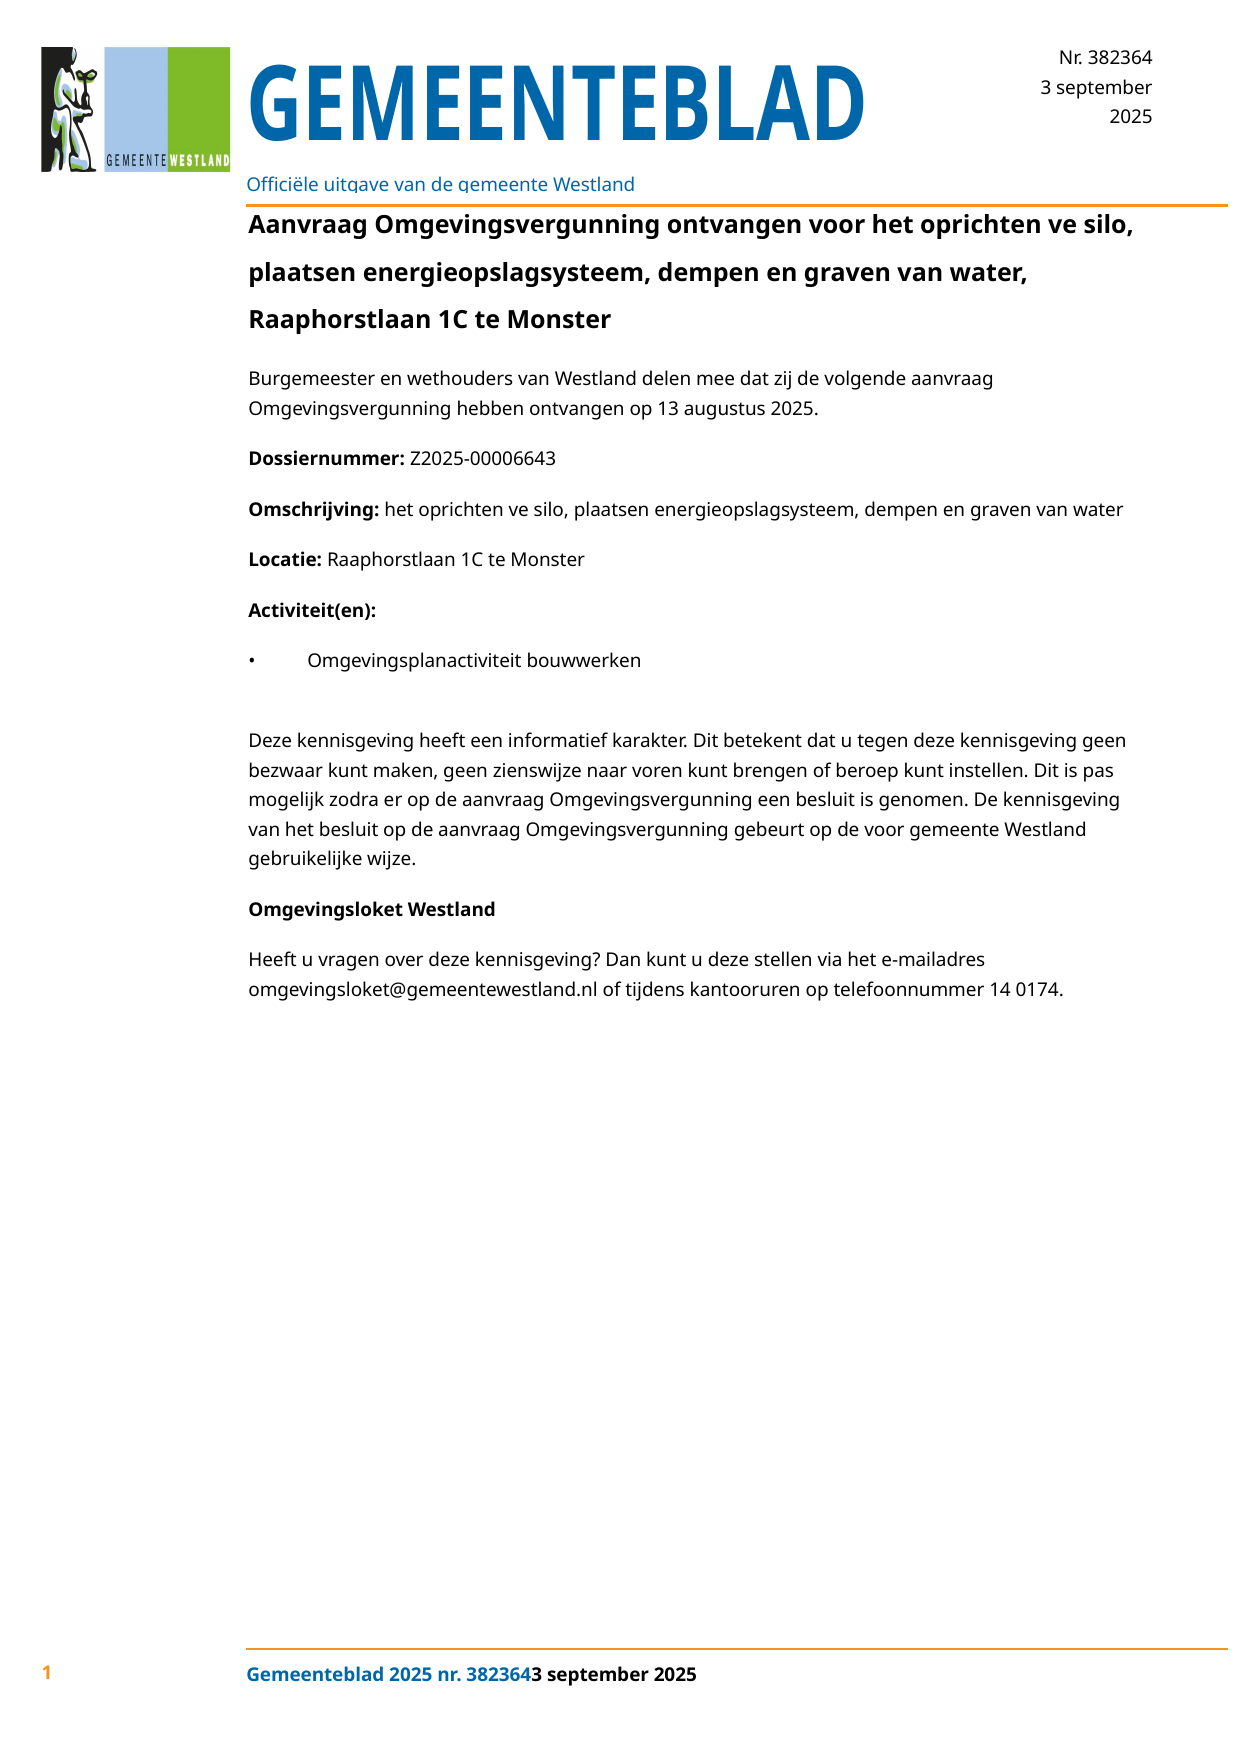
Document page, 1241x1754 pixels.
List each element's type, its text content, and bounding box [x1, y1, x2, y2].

list Omgevingsplanactiviteit bouwwerken [248, 647, 1152, 673]
text Deze kennisgeving heeft een informatief karakter. Dit betekent dat u tegen deze kennisgeving geen bezwaar kunt maken, geen zienswijze naar voren kunt brengen of beroep kunt instellen. Dit is pas mogelijk zodra er op de aanvraag Omgevingsvergunning een besluit is genomen. De kennisgeving van het besluit op de aanvraag Omgevingsvergunning gebeurt op de voor gemeente Westland gebruikelijke wijze. [248, 727, 1152, 871]
text Omschrijving: het oprichten ve silo, plaatsen energieopslagsysteem, dempen en graven van water [248, 496, 1152, 522]
text Dossiernummer: Z2025-00006643 [248, 446, 1152, 471]
text Burgemeester en wethouders van Westland delen mee dat zij de volgende aanvraag Omgevingsvergunning hebben ontvangen op 13 augustus 2025. [248, 366, 1152, 421]
text Locatie: Raaphorstlaan 1C te Monster [248, 546, 1152, 572]
text Heeft u vragen over deze kennisgeving? Dan kunt u deze stellen via het e-mailadres omgevingsloket@gemeentewestland.nl of tijdens kantooruren op telefoonnummer 14 0174. [248, 946, 1152, 1002]
picture [41, 47, 231, 172]
text Activiteit(en): [248, 597, 1152, 622]
text Omgevingsloket Westland [248, 896, 1152, 922]
text Aanvraag Omgevingsvergunning ontvangen voor het oprichten ve silo, plaatsen energieopslagsysteem, dempen en graven van water, Raaphorstlaan 1C te Monster [248, 207, 1152, 336]
